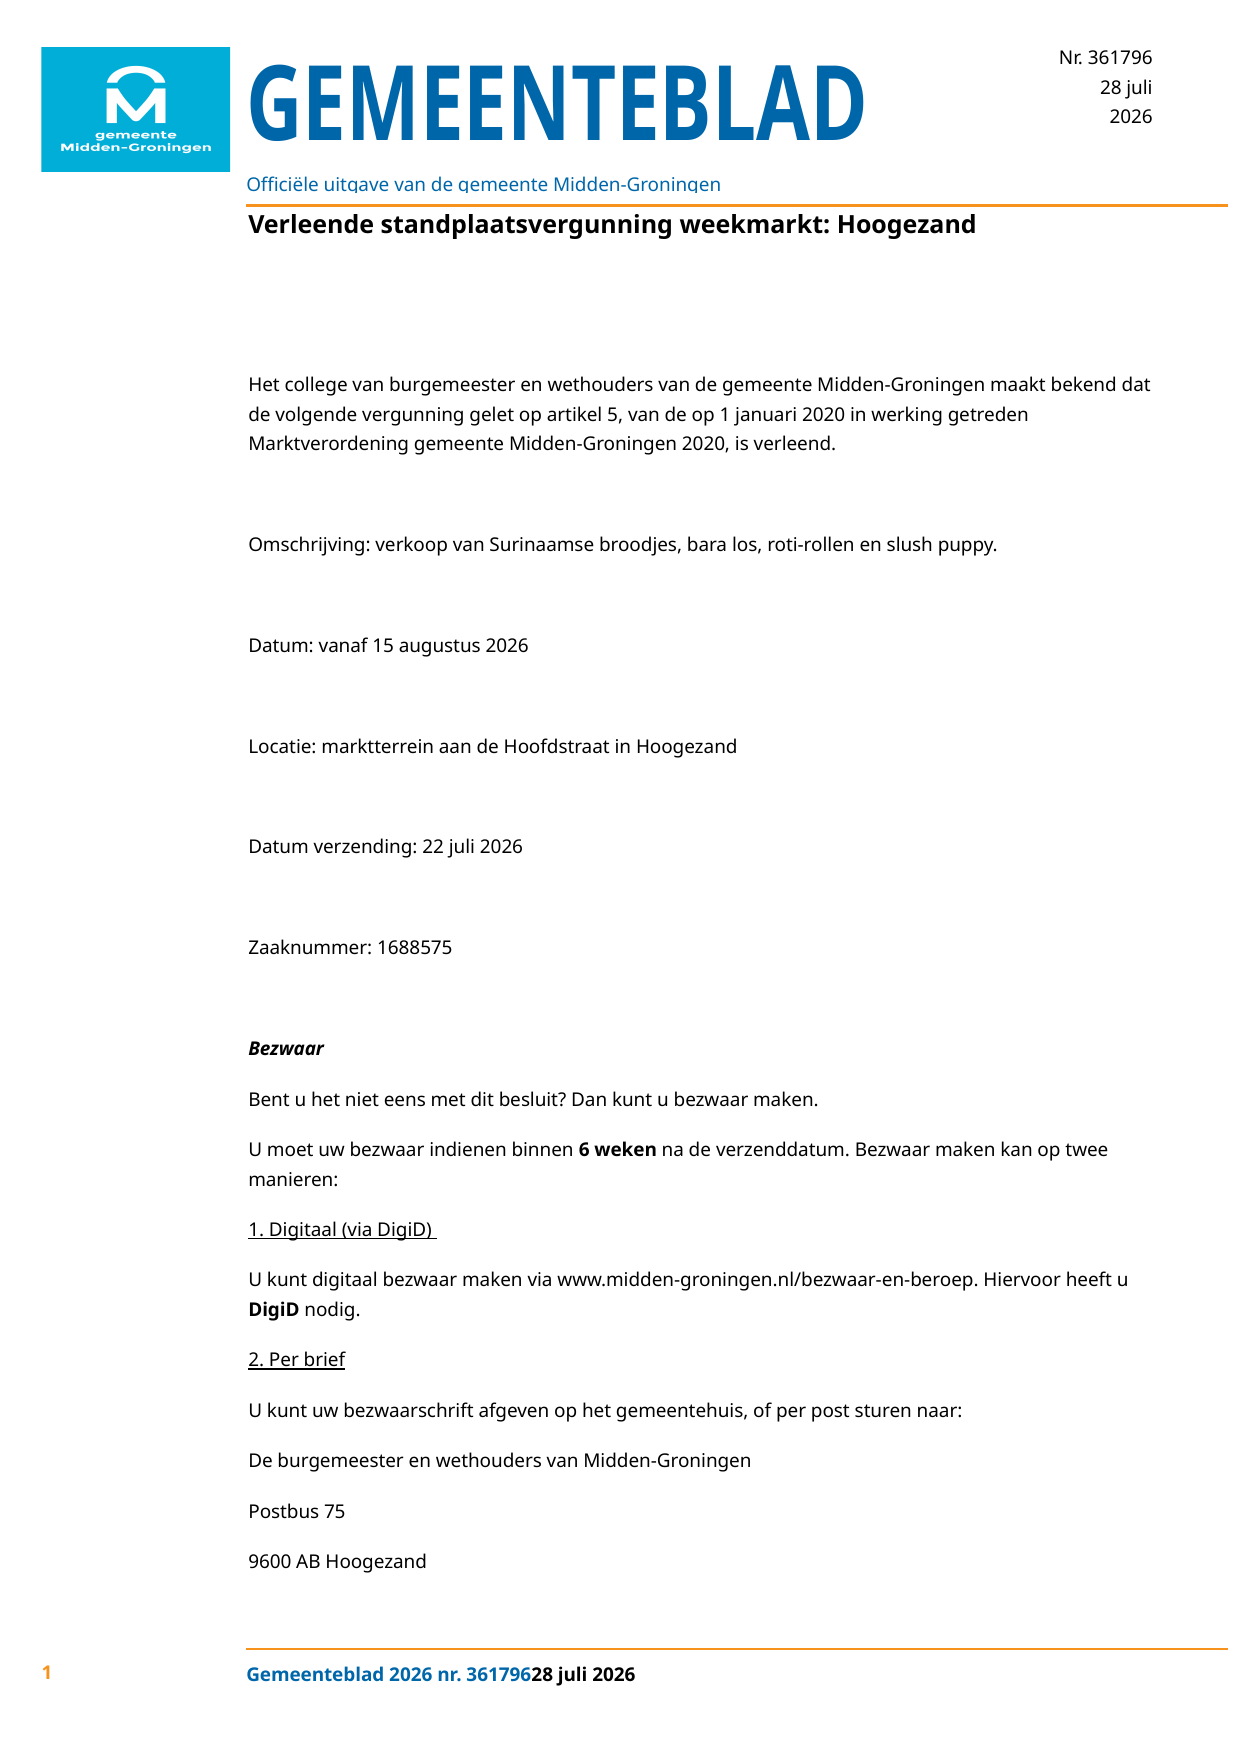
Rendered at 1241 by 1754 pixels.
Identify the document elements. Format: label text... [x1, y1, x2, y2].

picture [107, 89, 165, 122]
text Locatie: marktterrein aan de Hoofdstraat in Hoogezand [248, 733, 1152, 758]
text Bent u het niet eens met dit besluit? Dan kunt u bezwaar maken. [248, 1086, 1152, 1111]
text Datum: vanaf 15 augustus 2026 [248, 632, 1152, 658]
text Bezwaar [248, 1035, 1152, 1061]
text Datum verzending: 22 juli 2026 [248, 834, 1152, 859]
text De burgemeester en wethouders van Midden-Groningen [248, 1447, 1152, 1473]
text Het college van burgemeester en wethouders van de gemeente Midden-Groningen maakt bekend dat de volgende vergunning gelet op artikel 5, van de op 1 januari 2020 in werking getreden Marktverordening gemeente Midden-Groningen 2020, is verleend. [248, 371, 1152, 456]
text Omschrijving: verkoop van Surinaamse broodjes, bara los, roti-rollen en slush puppy. [248, 531, 1152, 557]
text U kunt uw bezwaarschrift afgeven op het gemeentehuis, of per post sturen naar: [248, 1397, 1152, 1423]
text 9600 AB Hoogezand [248, 1548, 1152, 1574]
picture [184, 146, 190, 153]
text U moet uw bezwaar indienen binnen 6 weken na de verzenddatum. Bezwaar maken kan op twee manieren: [248, 1136, 1152, 1191]
text 2. Per brief [248, 1347, 1152, 1372]
picture [108, 66, 164, 82]
text 1. Digitaal (via DigiD) [248, 1216, 1152, 1242]
text U kunt digitaal bezwaar maken via www.midden-groningen.nl/bezwaar-en-beroep. Hiervoor heeft u DigiD nodig. [248, 1267, 1152, 1322]
text Verleende standplaatsvergunning weekmarkt: Hoogezand [248, 207, 1152, 241]
text Postbus 75 [248, 1498, 1152, 1523]
text Zaaknummer: 1688575 [248, 934, 1152, 960]
